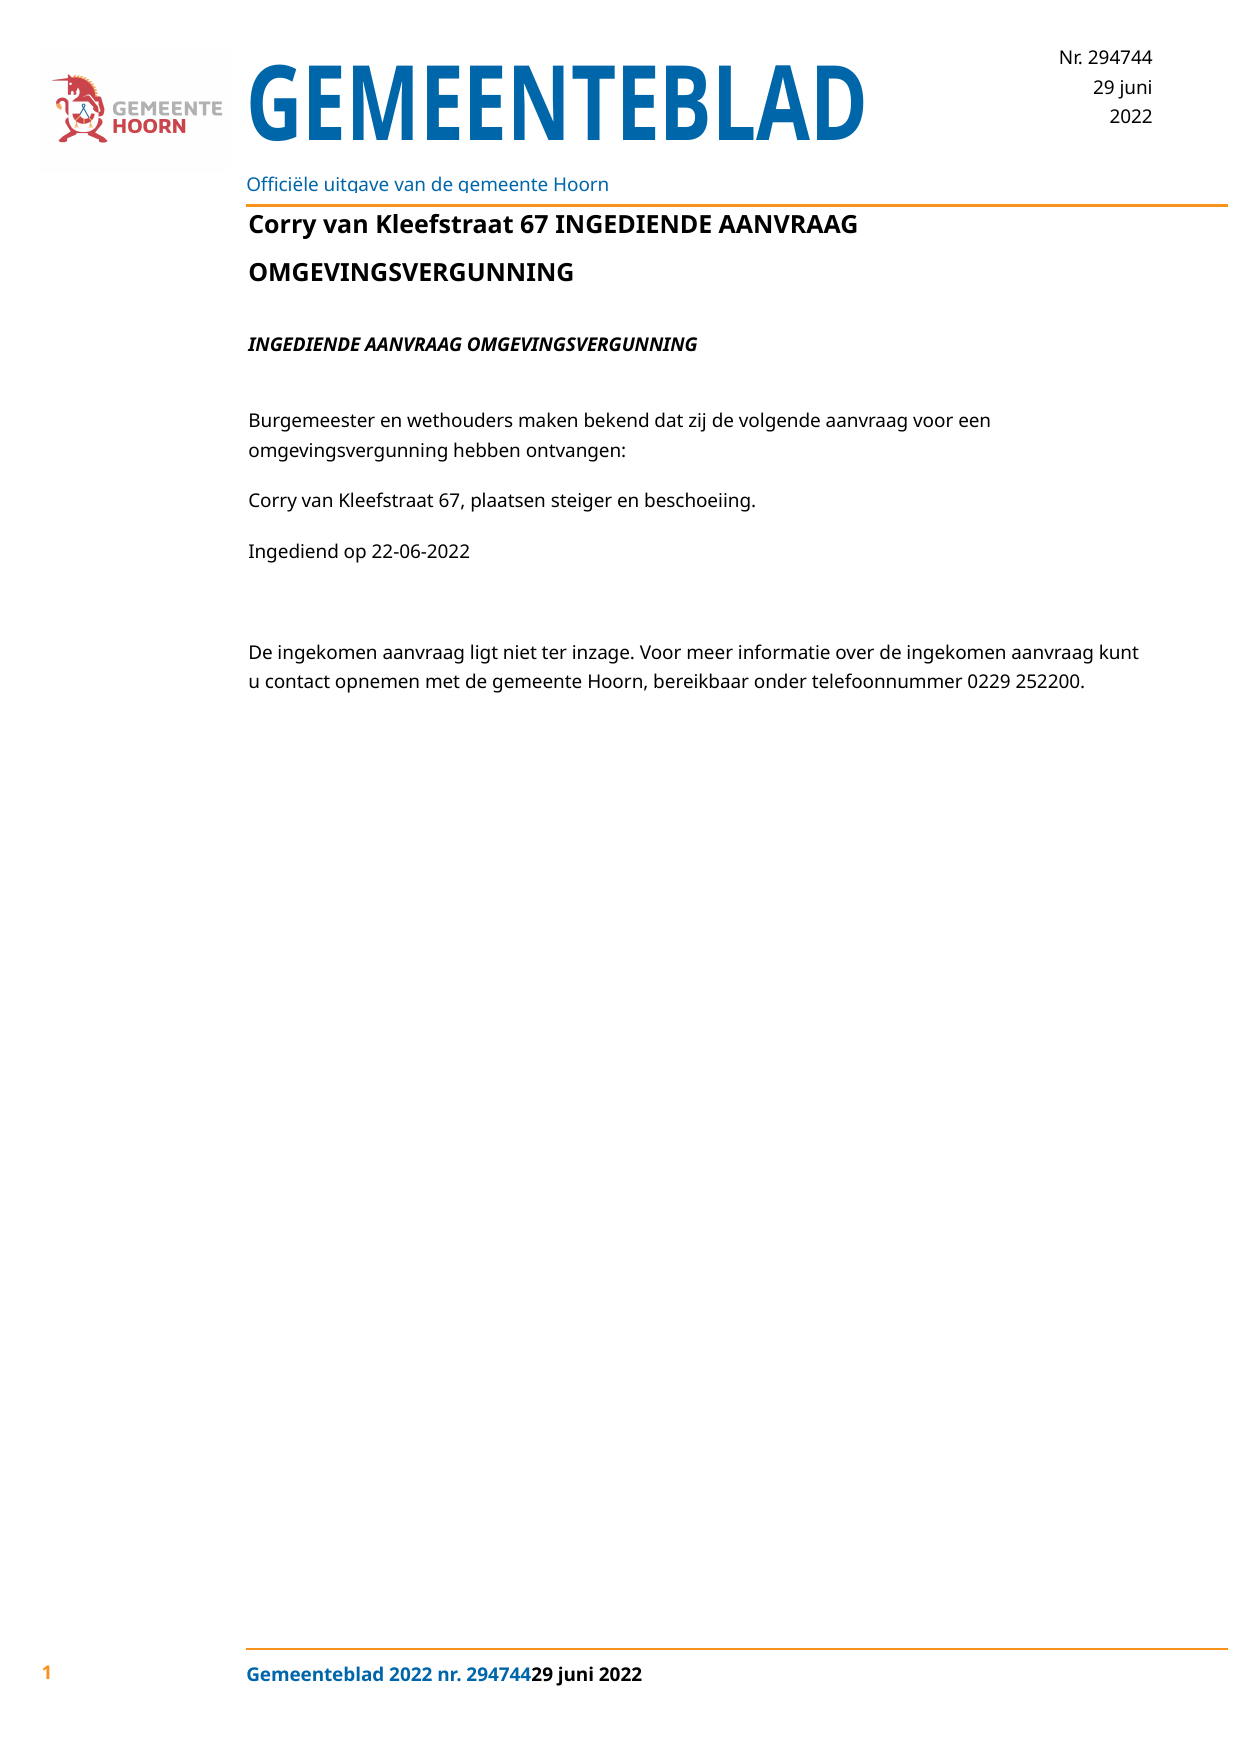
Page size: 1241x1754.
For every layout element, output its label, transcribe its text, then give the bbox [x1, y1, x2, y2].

text Corry van Kleefstraat 67, plaatsen steiger en beschoeiing. [248, 488, 1152, 513]
text INGEDIENDE AANVRAAG OMGEVINGSVERGUNNING [248, 331, 1152, 357]
text Corry van Kleefstraat 67 INGEDIENDE AANVRAAG OMGEVINGSVERGUNNING [248, 207, 1152, 288]
text Ingediend op 22-06-2022 [248, 538, 1152, 564]
text De ingekomen aanvraag ligt niet ter inzage. Voor meer informatie over de ingekomen aanvraag kunt u contact opnemen met de gemeente Hoorn, bereikbaar onder telefoonnummer 0229 252200. [248, 639, 1152, 694]
picture [41, 47, 231, 172]
text Burgemeester en wethouders maken bekend dat zij de volgende aanvraag voor een omgevingsvergunning hebben ontvangen: [248, 408, 1152, 463]
